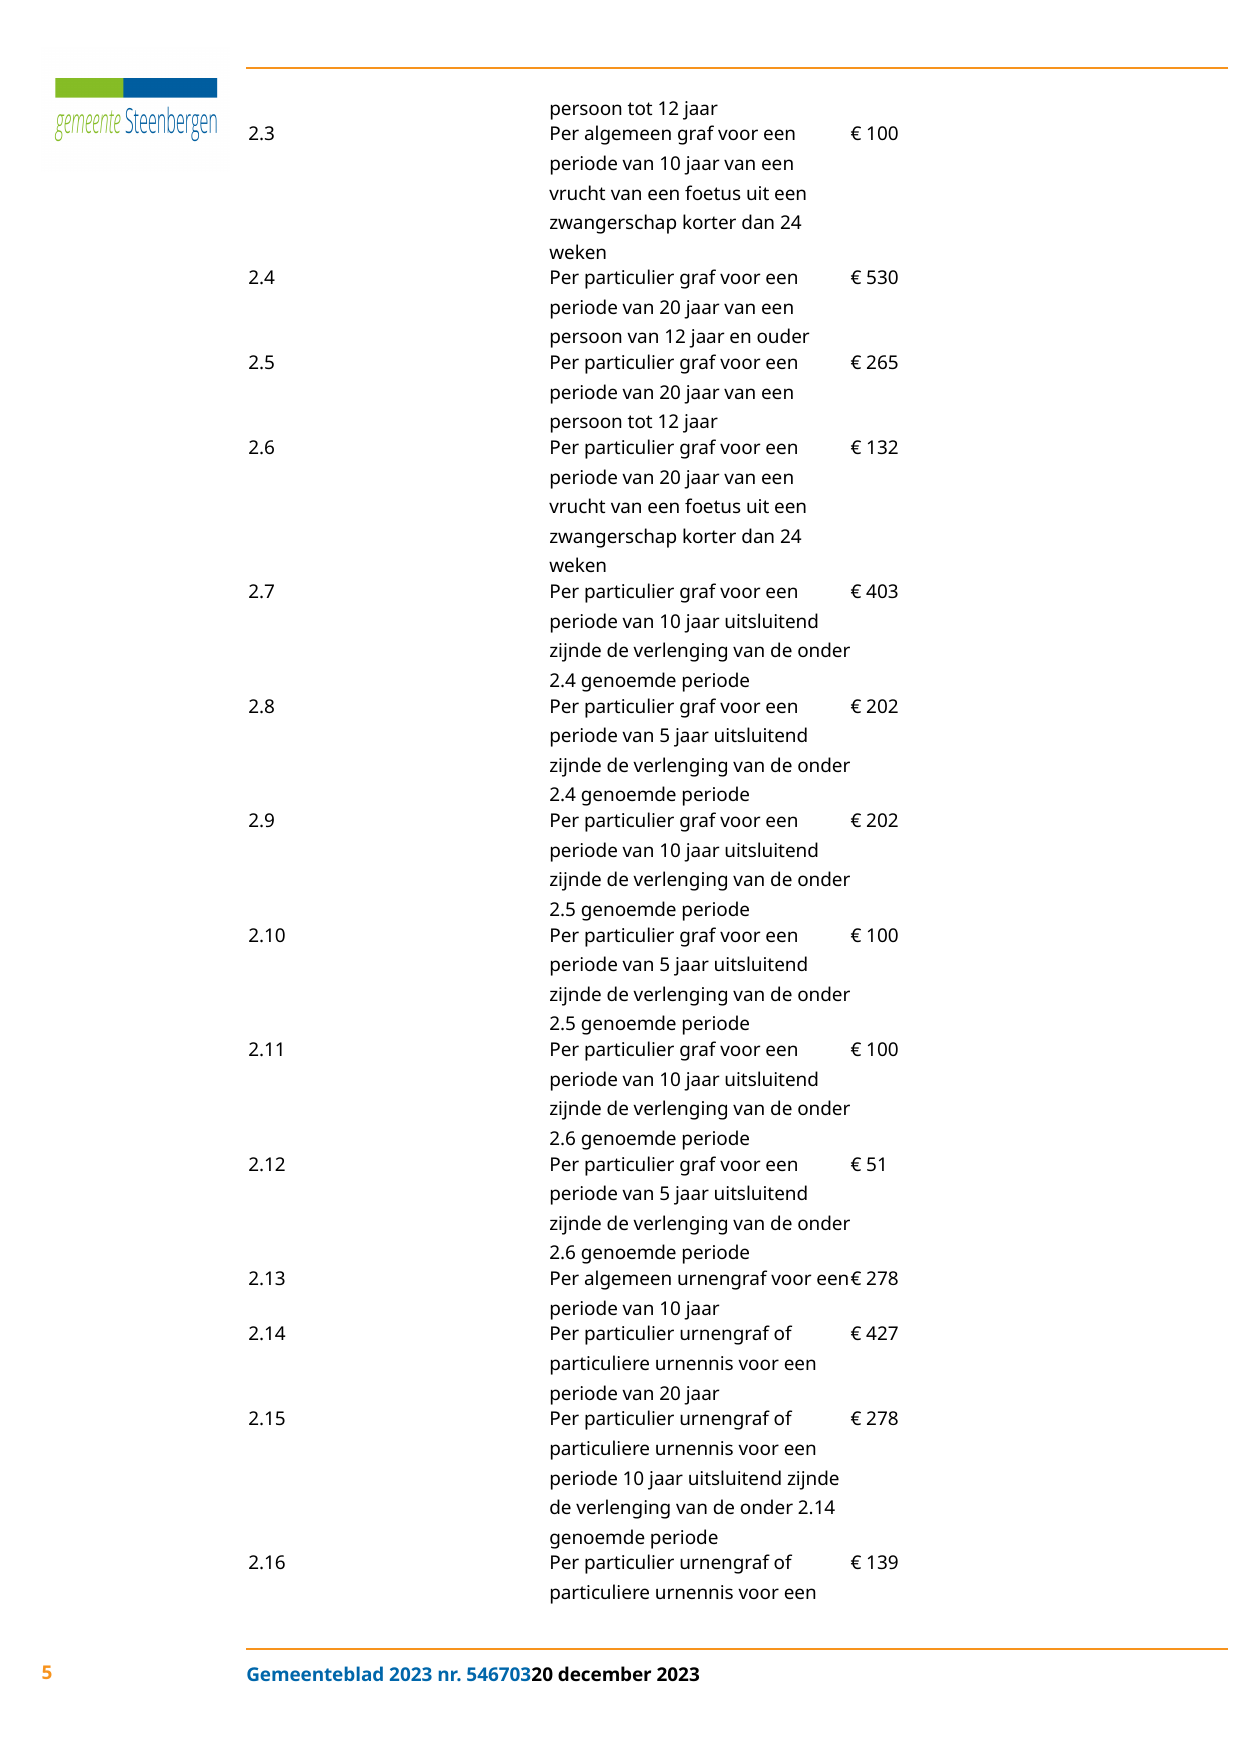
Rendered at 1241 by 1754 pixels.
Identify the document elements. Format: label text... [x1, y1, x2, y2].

table_cell € 278 [850, 1265, 1152, 1321]
picture [41, 47, 231, 172]
table_cell Per particulier urnengraf of particuliere urnennis voor een periode van 20 jaar [549, 1321, 850, 1406]
table_cell 2.11 [248, 1036, 549, 1151]
table_cell 2.16 [248, 1550, 549, 1605]
table_cell € 427 [850, 1321, 1152, 1406]
table_cell Per particulier graf voor een periode van 20 jaar van een persoon tot 12 jaar [549, 350, 850, 434]
table_cell € 265 [850, 350, 1152, 434]
table_cell 2.8 [248, 693, 549, 807]
table_cell € 132 [850, 434, 1152, 578]
table_cell 2.6 [248, 434, 549, 578]
table_cell € 202 [850, 808, 1152, 922]
table_cell Per algemeen graf voor een periode van 10 jaar van een vrucht van een foetus uit een zwangerschap korter dan 24 weken [549, 121, 850, 264]
table_cell 2.15 [248, 1406, 549, 1549]
table_cell € 100 [850, 1036, 1152, 1151]
table_cell 2.10 [248, 922, 549, 1036]
table_cell Per particulier graf voor een periode van 5 jaar uitsluitend zijnde de verlenging van de onder 2.5 genoemde periode [549, 922, 850, 1036]
table_cell € 278 [850, 1406, 1152, 1549]
table_cell Per particulier graf voor een periode van 10 jaar uitsluitend zijnde de verlenging van de onder 2.5 genoemde periode [549, 808, 850, 922]
table_cell 2.14 [248, 1321, 549, 1406]
table_cell Per particulier graf voor een periode van 5 jaar uitsluitend zijnde de verlenging van de onder 2.4 genoemde periode [549, 693, 850, 807]
table_cell € 100 [850, 121, 1152, 264]
table_cell 2.3 [248, 121, 549, 264]
table_cell Per algemeen urnengraf voor een periode van 10 jaar [549, 1265, 850, 1321]
table_cell [248, 95, 549, 121]
table_cell € 530 [850, 265, 1152, 349]
table_cell 2.13 [248, 1265, 549, 1321]
table_cell € 100 [850, 922, 1152, 1036]
table_cell € 403 [850, 579, 1152, 693]
table_cell Per particulier graf voor een periode van 10 jaar uitsluitend zijnde de verlenging van de onder 2.6 genoemde periode [549, 1036, 850, 1151]
table_cell Per particulier graf voor een periode van 5 jaar uitsluitend zijnde de verlenging van de onder 2.6 genoemde periode [549, 1151, 850, 1265]
table_cell 2.5 [248, 350, 549, 434]
table_cell 2.9 [248, 808, 549, 922]
table_cell € 139 [850, 1550, 1152, 1605]
table_cell 2.4 [248, 265, 549, 349]
table_cell [850, 95, 1152, 121]
table_cell € 51 [850, 1151, 1152, 1265]
table_cell 2.12 [248, 1151, 549, 1265]
table_cell persoon tot 12 jaar [549, 95, 850, 121]
table_cell 2.7 [248, 579, 549, 693]
table_cell Per particulier urnengraf of particuliere urnennis voor een periode 10 jaar uitsluitend zijnde de verlenging van de onder 2.14 genoemde periode [549, 1406, 850, 1549]
table_cell € 202 [850, 693, 1152, 807]
table_cell Per particulier graf voor een periode van 20 jaar van een vrucht van een foetus uit een zwangerschap korter dan 24 weken [549, 434, 850, 578]
table_cell Per particulier urnengraf of particuliere urnennis voor een [549, 1550, 850, 1605]
table_cell Per particulier graf voor een periode van 20 jaar van een persoon van 12 jaar en ouder [549, 265, 850, 349]
table_cell Per particulier graf voor een periode van 10 jaar uitsluitend zijnde de verlenging van de onder 2.4 genoemde periode [549, 579, 850, 693]
